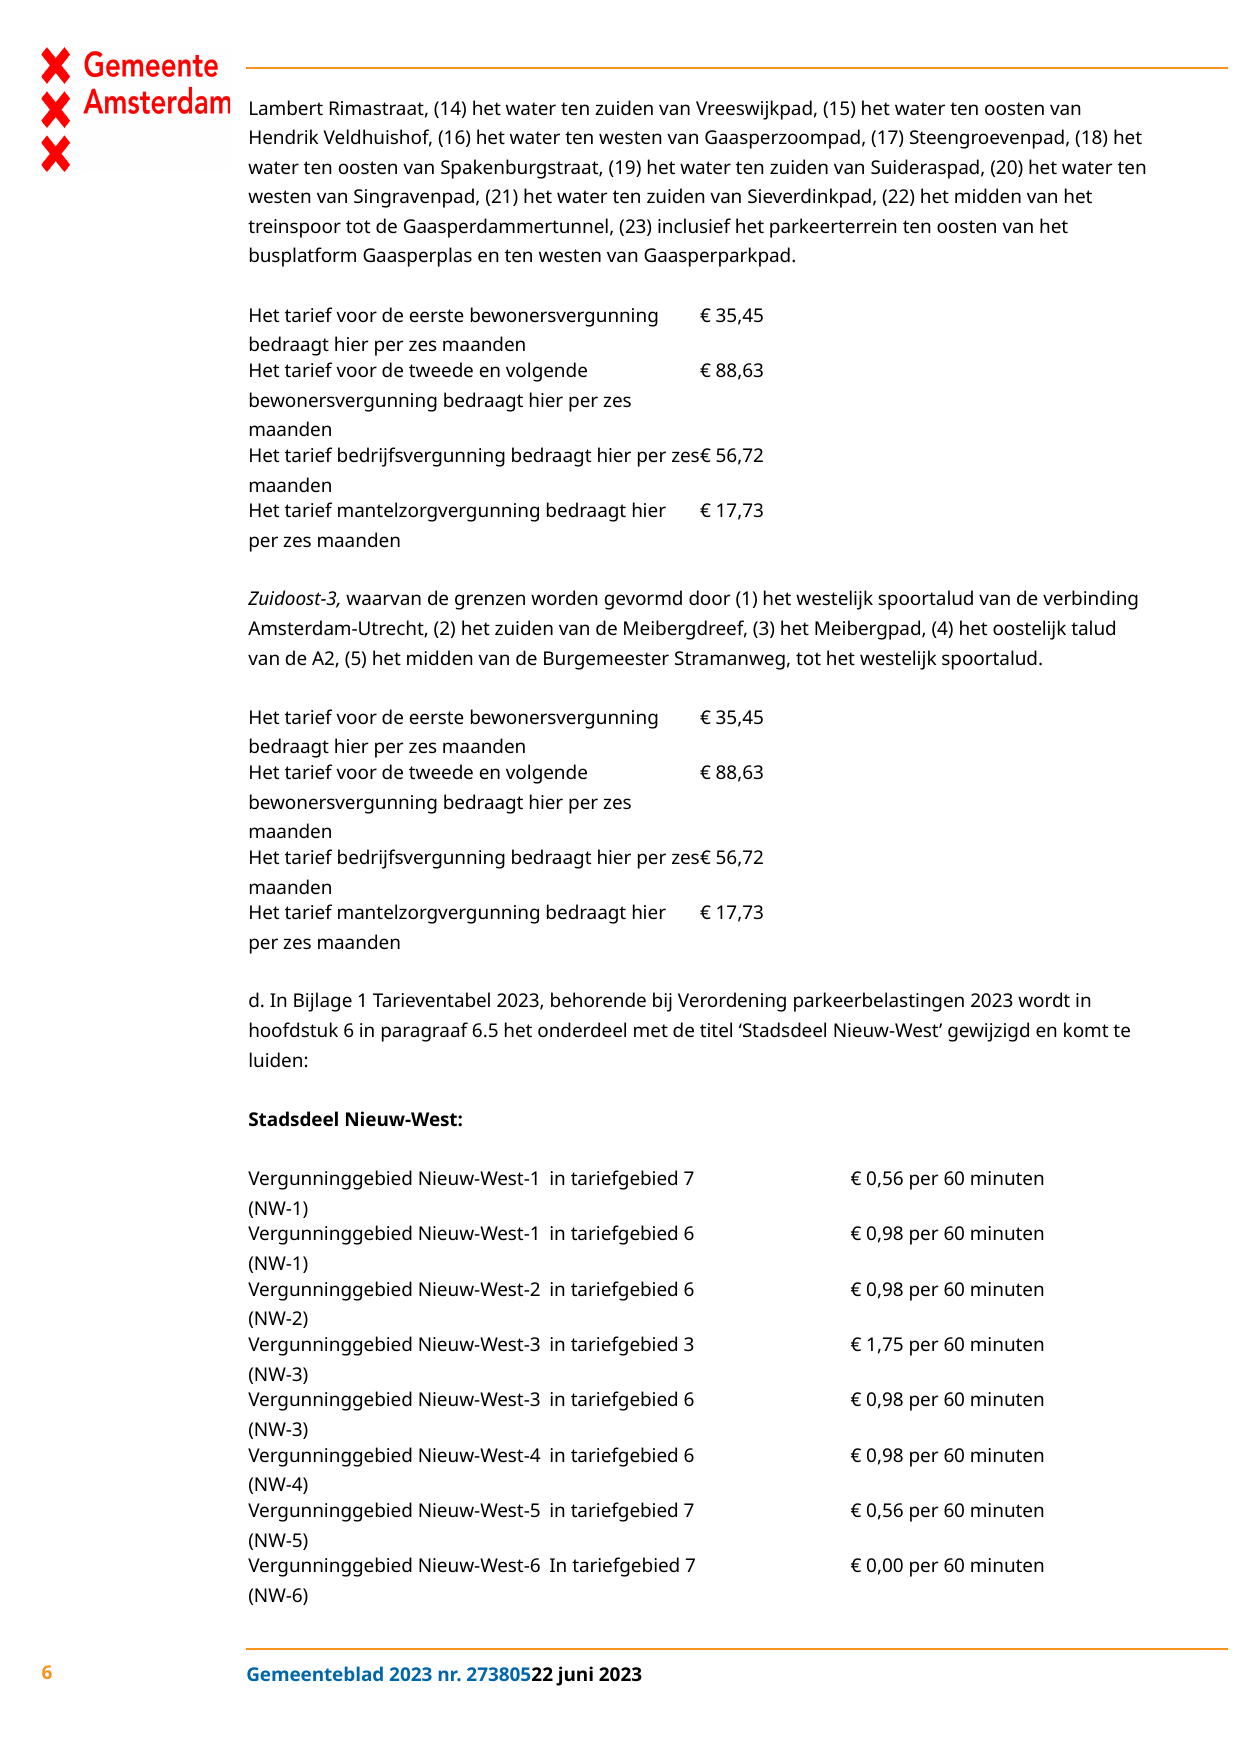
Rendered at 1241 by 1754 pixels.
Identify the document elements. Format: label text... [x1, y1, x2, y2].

table_cell Het tarief voor de tweede en volgende bewonersvergunning bedraagt hier per zes maanden [248, 759, 700, 844]
table_cell in tariefgebied 6 [549, 1387, 850, 1442]
table_cell € 0,98 per 60 minuten [850, 1442, 1152, 1497]
table_cell € 88,63 [700, 759, 1152, 844]
picture [41, 47, 231, 172]
table_cell € 0,98 per 60 minuten [850, 1221, 1152, 1276]
table_cell in tariefgebied 7 [549, 1497, 850, 1552]
table_cell Vergunninggebied Nieuw-West-5 (NW-5) [248, 1497, 549, 1552]
table_cell € 0,00 per 60 minuten [850, 1553, 1152, 1608]
table_header € 0,56 per 60 minuten [850, 1165, 1152, 1221]
text d. In Bijlage 1 Tarieventabel 2023, behorende bij Verordening parkeerbelastingen 2023 wordt in hoofdstuk 6 in paragraaf 6.5 het onderdeel met de titel ‘Stadsdeel Nieuw-West’ gewijzigd en komt te luiden: [248, 988, 1152, 1073]
table_header € 35,45 [700, 302, 1152, 357]
table_cell Het tarief bedrijfsvergunning bedraagt hier per zes maanden [248, 442, 700, 497]
table_cell Het tarief bedrijfsvergunning bedraagt hier per zes maanden [248, 844, 700, 899]
table_cell in tariefgebied 6 [549, 1442, 850, 1497]
table_cell Vergunninggebied Nieuw-West-6 (NW-6) [248, 1553, 549, 1608]
table_cell € 0,56 per 60 minuten [850, 1497, 1152, 1552]
table_cell Het tarief voor de tweede en volgende bewonersvergunning bedraagt hier per zes maanden [248, 357, 700, 442]
table_cell in tariefgebied 3 [549, 1331, 850, 1387]
table_cell € 56,72 [700, 844, 1152, 899]
table_cell in tariefgebied 6 [549, 1276, 850, 1331]
text Zuidoost-3, waarvan de grenzen worden gevormd door (1) het westelijk spoortalud van de verbinding Amsterdam-Utrecht, (2) het zuiden van de Meibergdreef, (3) het Meibergpad, (4) het oostelijk talud van de A2, (5) het midden van de Burgemeester Stramanweg, tot het westelijk spoortalud. [248, 586, 1152, 671]
table_cell In tariefgebied 7 [549, 1553, 850, 1608]
table_header Het tarief voor de eerste bewonersvergunning bedraagt hier per zes maanden [248, 302, 700, 357]
table_cell € 0,98 per 60 minuten [850, 1387, 1152, 1442]
table_header Vergunninggebied Nieuw-West-1 (NW-1) [248, 1165, 549, 1221]
table_cell € 0,98 per 60 minuten [850, 1276, 1152, 1331]
table_cell € 17,73 [700, 498, 1152, 553]
table_header € 35,45 [700, 704, 1152, 759]
table_cell € 17,73 [700, 900, 1152, 955]
table_cell Vergunninggebied Nieuw-West-1 (NW-1) [248, 1221, 549, 1276]
table_cell € 56,72 [700, 442, 1152, 497]
table_cell in tariefgebied 6 [549, 1221, 850, 1276]
table_cell Vergunninggebied Nieuw-West-2 (NW-2) [248, 1276, 549, 1331]
table_header Het tarief voor de eerste bewonersvergunning bedraagt hier per zes maanden [248, 704, 700, 759]
table_cell Vergunninggebied Nieuw-West-4 (NW-4) [248, 1442, 549, 1497]
table_cell € 88,63 [700, 357, 1152, 442]
table_header in tariefgebied 7 [549, 1165, 850, 1221]
table_cell Vergunninggebied Nieuw-West-3 (NW-3) [248, 1387, 549, 1442]
table_cell Het tarief mantelzorgvergunning bedraagt hier per zes maanden [248, 498, 700, 553]
table_cell Het tarief mantelzorgvergunning bedraagt hier per zes maanden [248, 900, 700, 955]
table_cell € 1,75 per 60 minuten [850, 1331, 1152, 1387]
text Lambert Rimastraat, (14) het water ten zuiden van Vreeswijkpad, (15) het water ten oosten van Hendrik Veldhuishof, (16) het water ten westen van Gaasperzoompad, (17) Steengroevenpad, (18) het water ten oosten van Spakenburgstraat, (19) het water ten zuiden van Suideraspad, (20) het water ten westen van Singravenpad, (21) het water ten zuiden van Sieverdinkpad, (22) het midden van het treinspoor tot de Gaasperdammertunnel, (23) inclusief het parkeerterrein ten oosten van het busplatform Gaasperplas en ten westen van Gaasperparkpad. [248, 95, 1152, 268]
table_cell Vergunninggebied Nieuw-West-3 (NW-3) [248, 1331, 549, 1387]
text Stadsdeel Nieuw-West: [248, 1106, 1152, 1132]
